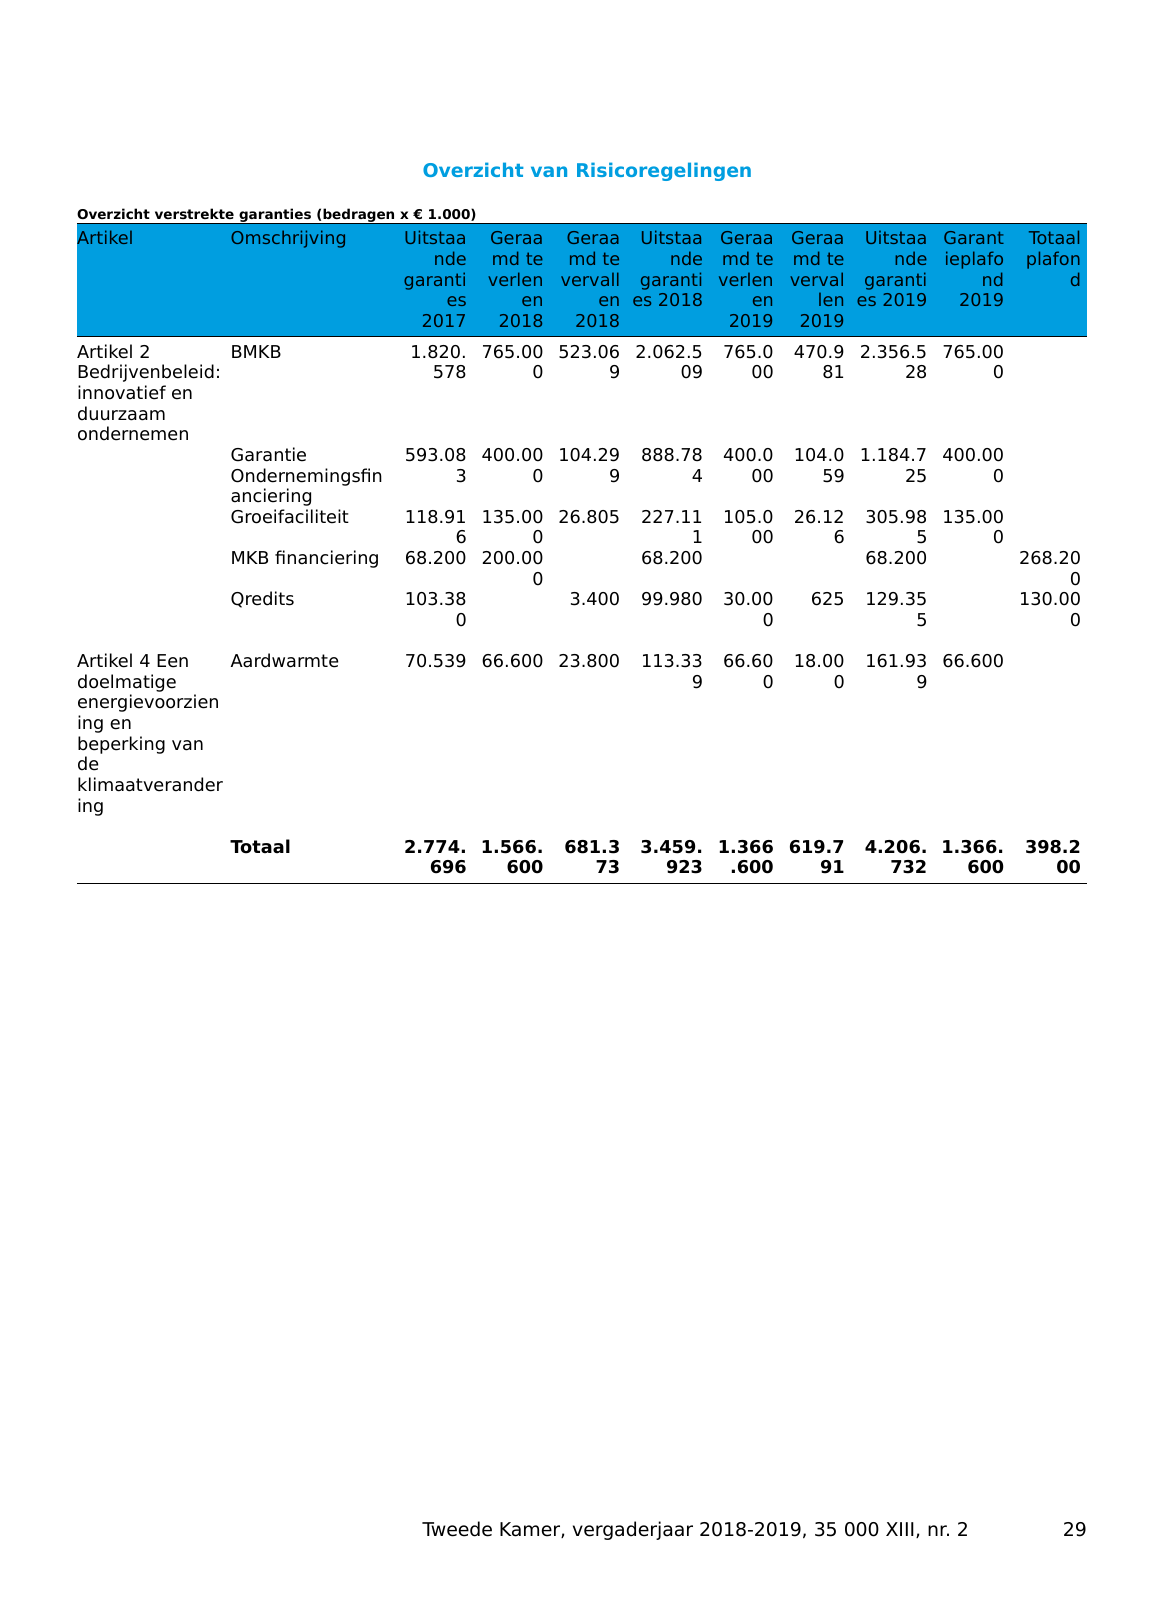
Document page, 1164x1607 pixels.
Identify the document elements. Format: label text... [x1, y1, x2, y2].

table_cell Geraamd te vervallen 2019 [780, 224, 850, 336]
table_cell 1.184.725 [850, 445, 933, 507]
table_cell [1010, 337, 1087, 445]
table_cell 113.339 [626, 651, 709, 816]
table_cell 400.000 [933, 445, 1010, 507]
table_cell [1010, 445, 1087, 507]
table_cell 105.000 [709, 507, 779, 548]
table_cell 619.791 [780, 837, 850, 883]
table_cell Geraamd te vervallen 2018 [549, 224, 626, 336]
table_cell BMKB [224, 337, 396, 445]
table_cell 66.600 [473, 651, 549, 816]
table_cell 66.600 [709, 651, 779, 816]
table_cell 470.981 [780, 337, 850, 445]
table_cell Groeifaciliteit [224, 507, 396, 548]
table_cell MKB financiering [224, 548, 396, 589]
table_cell 129.355 [850, 589, 933, 631]
table_cell [933, 816, 1010, 837]
table_cell 765.000 [473, 337, 549, 445]
table_cell [626, 631, 709, 651]
table_cell [1010, 631, 1087, 651]
table_cell 305.985 [850, 507, 933, 548]
table_cell 4.206.732 [850, 837, 933, 883]
table_cell 70.539 [396, 651, 472, 816]
table_cell 103.380 [396, 589, 472, 631]
table_cell Aardwarmte [224, 651, 396, 816]
table_cell Totaal plafond [1010, 224, 1087, 336]
table_cell [77, 631, 224, 651]
table_cell Omschrijving [224, 224, 396, 336]
table_cell [77, 837, 224, 883]
table_header Overzicht verstrekte garanties (bedragen x € 1.000) [77, 207, 1087, 223]
table_cell Garantieplafond 2019 [933, 224, 1010, 336]
table_cell [850, 631, 933, 651]
table_cell [709, 631, 779, 651]
table_cell Uitstaande garanties 2018 [626, 224, 709, 336]
table_cell [780, 816, 850, 837]
table_cell 523.069 [549, 337, 626, 445]
table_cell 2.774.696 [396, 837, 472, 883]
table_cell [473, 589, 549, 631]
table_cell [850, 816, 933, 837]
table_cell [396, 816, 472, 837]
table_cell 888.784 [626, 445, 709, 507]
table_cell [933, 548, 1010, 589]
table_cell 104.059 [780, 445, 850, 507]
table_cell [933, 589, 1010, 631]
table_cell Artikel 4 Een doelmatige energievoorziening en beperking van de klimaatverandering [77, 651, 224, 816]
table_cell Artikel [77, 224, 224, 336]
table_cell 66.600 [933, 651, 1010, 816]
table_cell 1.820.578 [396, 337, 472, 445]
table_cell 26.805 [549, 507, 626, 548]
table_cell 1.366.600 [933, 837, 1010, 883]
table_cell 593.083 [396, 445, 472, 507]
table_cell 1.566.600 [473, 837, 549, 883]
table_cell 26.126 [780, 507, 850, 548]
table_cell [473, 631, 549, 651]
table_cell [780, 548, 850, 589]
table_cell [709, 548, 779, 589]
table_cell 135.000 [933, 507, 1010, 548]
table_cell 104.299 [549, 445, 626, 507]
table_cell Uitstaande garanties 2019 [850, 224, 933, 336]
table_cell 3.459.923 [626, 837, 709, 883]
table_cell 68.200 [850, 548, 933, 589]
table_cell Qredits [224, 589, 396, 631]
table_cell 200.000 [473, 548, 549, 589]
table_cell [77, 507, 224, 548]
table_cell Geraamd te verlenen 2018 [473, 224, 549, 336]
table_cell Totaal [224, 837, 396, 883]
table_cell [549, 631, 626, 651]
table_cell 135.000 [473, 507, 549, 548]
table_cell 268.200 [1010, 548, 1087, 589]
table_cell 3.400 [549, 589, 626, 631]
table_cell [77, 548, 224, 589]
table_cell Uitstaande garanties 2017 [396, 224, 472, 336]
table_cell 400.000 [473, 445, 549, 507]
table_cell [1010, 651, 1087, 816]
table_cell 68.200 [396, 548, 472, 589]
table_cell [780, 631, 850, 651]
table_cell 400.000 [709, 445, 779, 507]
table_cell 1.366.600 [709, 837, 779, 883]
table_cell Garantie Ondernemingsfinanciering [224, 445, 396, 507]
table_cell [396, 631, 472, 651]
table_cell 68.200 [626, 548, 709, 589]
table_cell 130.000 [1010, 589, 1087, 631]
table_cell 2.062.509 [626, 337, 709, 445]
table_cell [549, 548, 626, 589]
table_cell 681.373 [549, 837, 626, 883]
table_cell [77, 589, 224, 631]
table_cell [1010, 816, 1087, 837]
table_cell 625 [780, 589, 850, 631]
table_cell 765.000 [709, 337, 779, 445]
table_cell [224, 816, 396, 837]
table_cell [77, 816, 224, 837]
table_cell 2.356.528 [850, 337, 933, 445]
subtitle Overzicht van Risicoregelingen [422, 160, 1087, 182]
table_cell [77, 445, 224, 507]
table_cell 227.111 [626, 507, 709, 548]
table_cell [224, 631, 396, 651]
table_cell [709, 816, 779, 837]
table_cell 18.000 [780, 651, 850, 816]
table_cell 161.939 [850, 651, 933, 816]
table_cell Geraamd te verlenen 2019 [709, 224, 779, 336]
table_cell [933, 631, 1010, 651]
table_cell 99.980 [626, 589, 709, 631]
table_cell [1010, 507, 1087, 548]
table_cell Artikel 2 Bedrijvenbeleid: innovatief en duurzaam ondernemen [77, 337, 224, 445]
table_cell 398.200 [1010, 837, 1087, 883]
table_cell [473, 816, 549, 837]
table_cell 23.800 [549, 651, 626, 816]
table_cell [549, 816, 626, 837]
table_cell 30.000 [709, 589, 779, 631]
table_cell 118.916 [396, 507, 472, 548]
table_cell [626, 816, 709, 837]
table_cell 765.000 [933, 337, 1010, 445]
